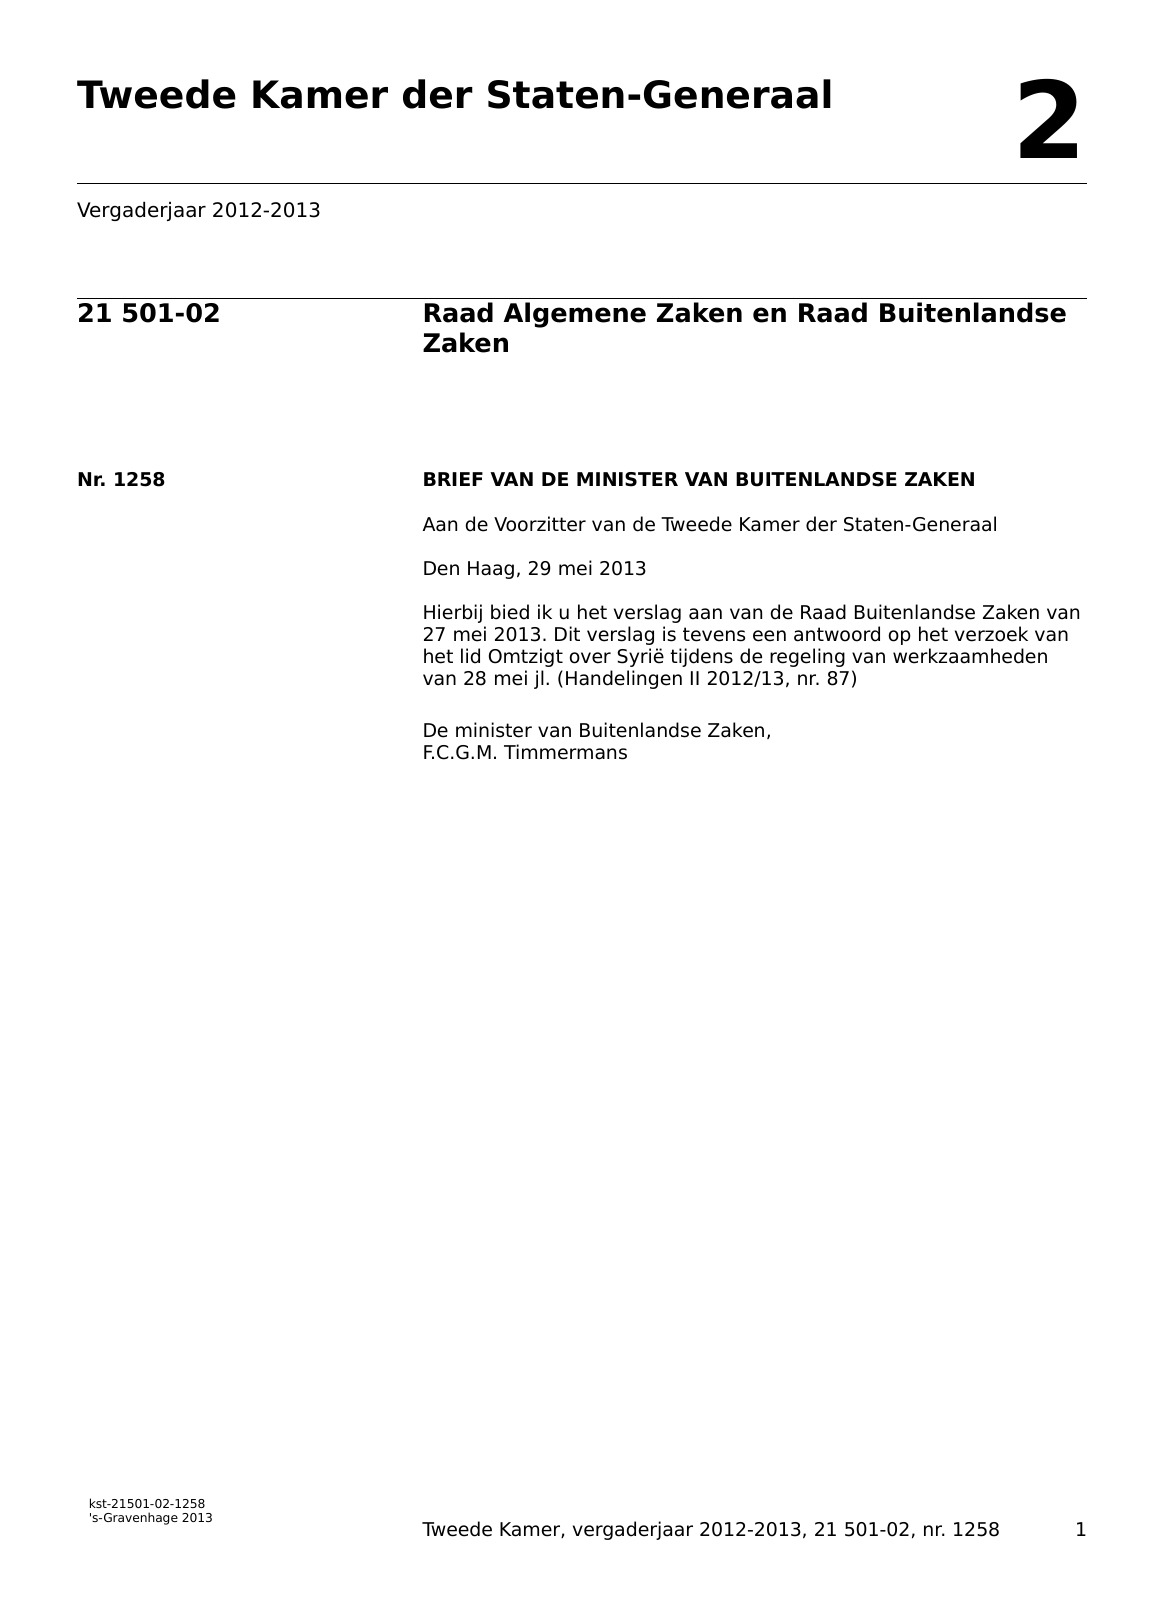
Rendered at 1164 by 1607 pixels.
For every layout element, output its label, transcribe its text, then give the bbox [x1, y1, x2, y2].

text Hierbij bied ik u het verslag aan van de Raad Buitenlandse Zaken van 27 mei 2013. Dit verslag is tevens een antwoord op het verzoek van het lid Omtzigt over Syrië tijdens de regeling van werkzaamheden van 28 mei jl. (Handelingen II 2012/13, nr. 87) [422, 602, 1087, 690]
table_header Tweede Kamer der Staten-Generaal [77, 59, 886, 183]
table_header 2 [886, 59, 1087, 183]
text Aan de Voorzitter van de Tweede Kamer der Staten-Generaal [422, 513, 1087, 536]
subtitle Nr. 1258 BRIEF VAN DE MINISTER VAN BUITENLANDSE ZAKEN [77, 469, 1087, 491]
text De minister van Buitenlandse Zaken, F.C.G.M. Timmermans [422, 720, 1087, 764]
text kst-21501-02-1258 [88, 1497, 323, 1511]
text Den Haag, 29 mei 2013 [422, 558, 1087, 580]
text 's-Gravenhage 2013 [88, 1511, 323, 1525]
subtitle 21 501-02 Raad Algemene Zaken en Raad Buitenlandse Zaken [77, 299, 1087, 358]
table_cell Vergaderjaar 2012-2013 [77, 184, 1087, 298]
